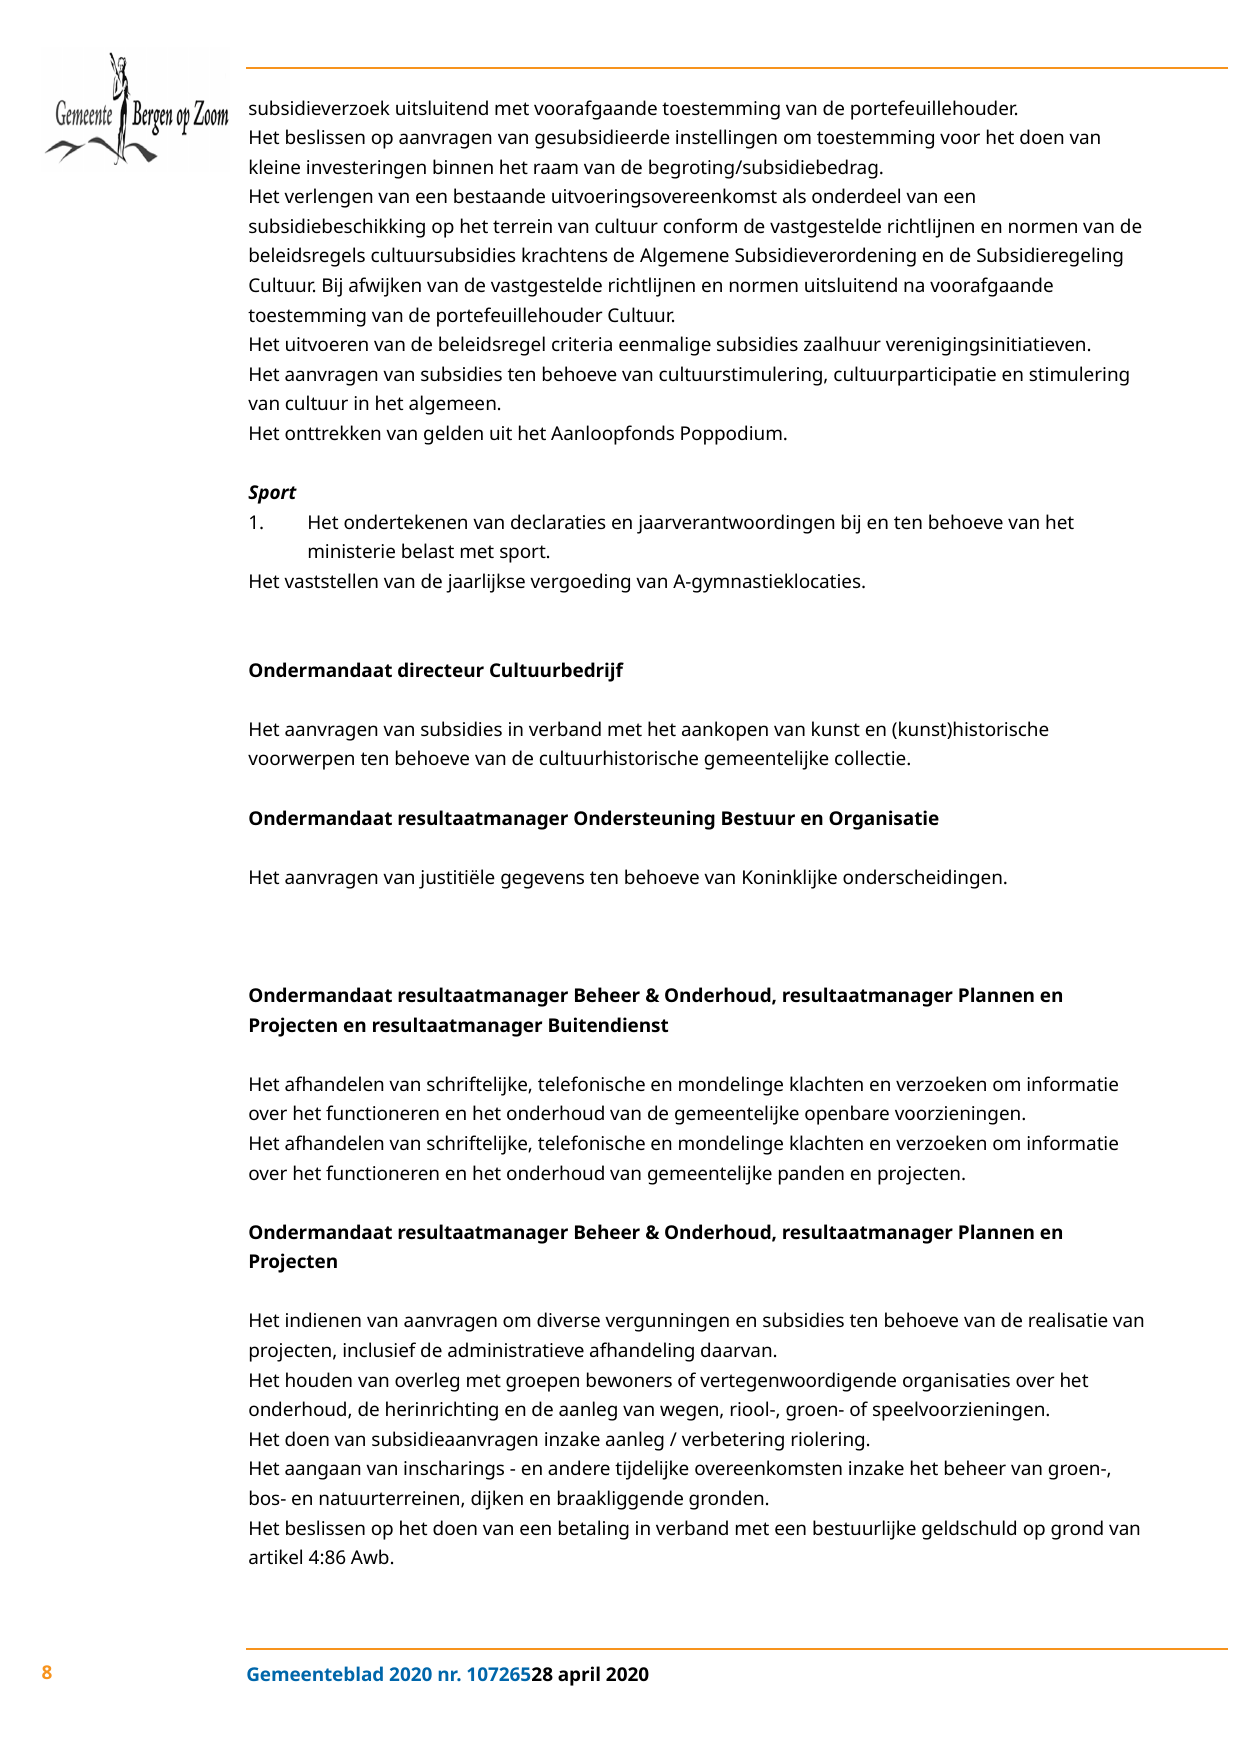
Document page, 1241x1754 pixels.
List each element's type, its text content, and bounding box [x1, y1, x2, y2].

text Ondermandaat resultaatmanager Beheer & Onderhoud, resultaatmanager Plannen en Projecten en resultaatmanager Buitendienst [248, 982, 1152, 1038]
text Het beslissen op aanvragen van gesubsidieerde instellingen om toestemming voor het doen van kleine investeringen binnen het raam van de begroting/subsidiebedrag. [248, 124, 1152, 180]
text Het afhandelen van schriftelijke, telefonische en mondelinge klachten en verzoeken om informatie over het functioneren en het onderhoud van de gemeentelijke openbare voorzieningen. [248, 1071, 1152, 1126]
list Het ondertekenen van declaraties en jaarverantwoordingen bij en ten behoeve van het ministerie belast met sport. [248, 509, 1152, 564]
picture [41, 47, 231, 172]
text Het vaststellen van de jaarlijkse vergoeding van A-gymnastieklocaties. [248, 568, 1152, 594]
text Het onttrekken van gelden uit het Aanloopfonds Poppodium. [248, 420, 1152, 446]
text Het doen van subsidieaanvragen inzake aanleg / verbetering riolering. [248, 1426, 1152, 1452]
text Ondermandaat resultaatmanager Ondersteuning Bestuur en Organisatie [248, 805, 1152, 831]
text Het beslissen op het doen van een betaling in verband met een bestuurlijke geldschuld op grond van artikel 4:86 Awb. [248, 1515, 1152, 1570]
text Het houden van overleg met groepen bewoners of vertegenwoordigende organisaties over het onderhoud, de herinrichting en de aanleg van wegen, riool-, groen- of speelvoorzieningen. [248, 1367, 1152, 1422]
text Het aanvragen van subsidies in verband met het aankopen van kunst en (kunst)historische voorwerpen ten behoeve van de cultuurhistorische gemeentelijke collectie. [248, 716, 1152, 771]
text Het afhandelen van schriftelijke, telefonische en mondelinge klachten en verzoeken om informatie over het functioneren en het onderhoud van gemeentelijke panden en projecten. [248, 1130, 1152, 1186]
text Sport [248, 479, 1152, 505]
text Het indienen van aanvragen om diverse vergunningen en subsidies ten behoeve van de realisatie van projecten, inclusief de administratieve afhandeling daarvan. [248, 1308, 1152, 1363]
text Het uitvoeren van de beleidsregel criteria eenmalige subsidies zaalhuur verenigingsinitiatieven. [248, 331, 1152, 357]
text Ondermandaat directeur Cultuurbedrijf [248, 657, 1152, 683]
text subsidieverzoek uitsluitend met voorafgaande toestemming van de portefeuillehouder. [248, 95, 1152, 121]
text Het verlengen van een bestaande uitvoeringsovereenkomst als onderdeel van een subsidiebeschikking op het terrein van cultuur conform de vastgestelde richtlijnen en normen van de beleidsregels cultuursubsidies krachtens de Algemene Subsidieverordening en de Subsidieregeling Cultuur. Bij afwijken van de vastgestelde richtlijnen en normen uitsluitend na voorafgaande toestemming van de portefeuillehouder Cultuur. [248, 183, 1152, 328]
text Het aanvragen van subsidies ten behoeve van cultuurstimulering, cultuurparticipatie en stimulering van cultuur in het algemeen. [248, 361, 1152, 416]
text Het aanvragen van justitiële gegevens ten behoeve van Koninklijke onderscheidingen. [248, 864, 1152, 890]
text Ondermandaat resultaatmanager Beheer & Onderhoud, resultaatmanager Plannen en Projecten [248, 1219, 1152, 1274]
text Het aangaan van inscharings - en andere tijdelijke overeenkomsten inzake het beheer van groen-, bos- en natuurterreinen, dijken en braakliggende gronden. [248, 1456, 1152, 1511]
